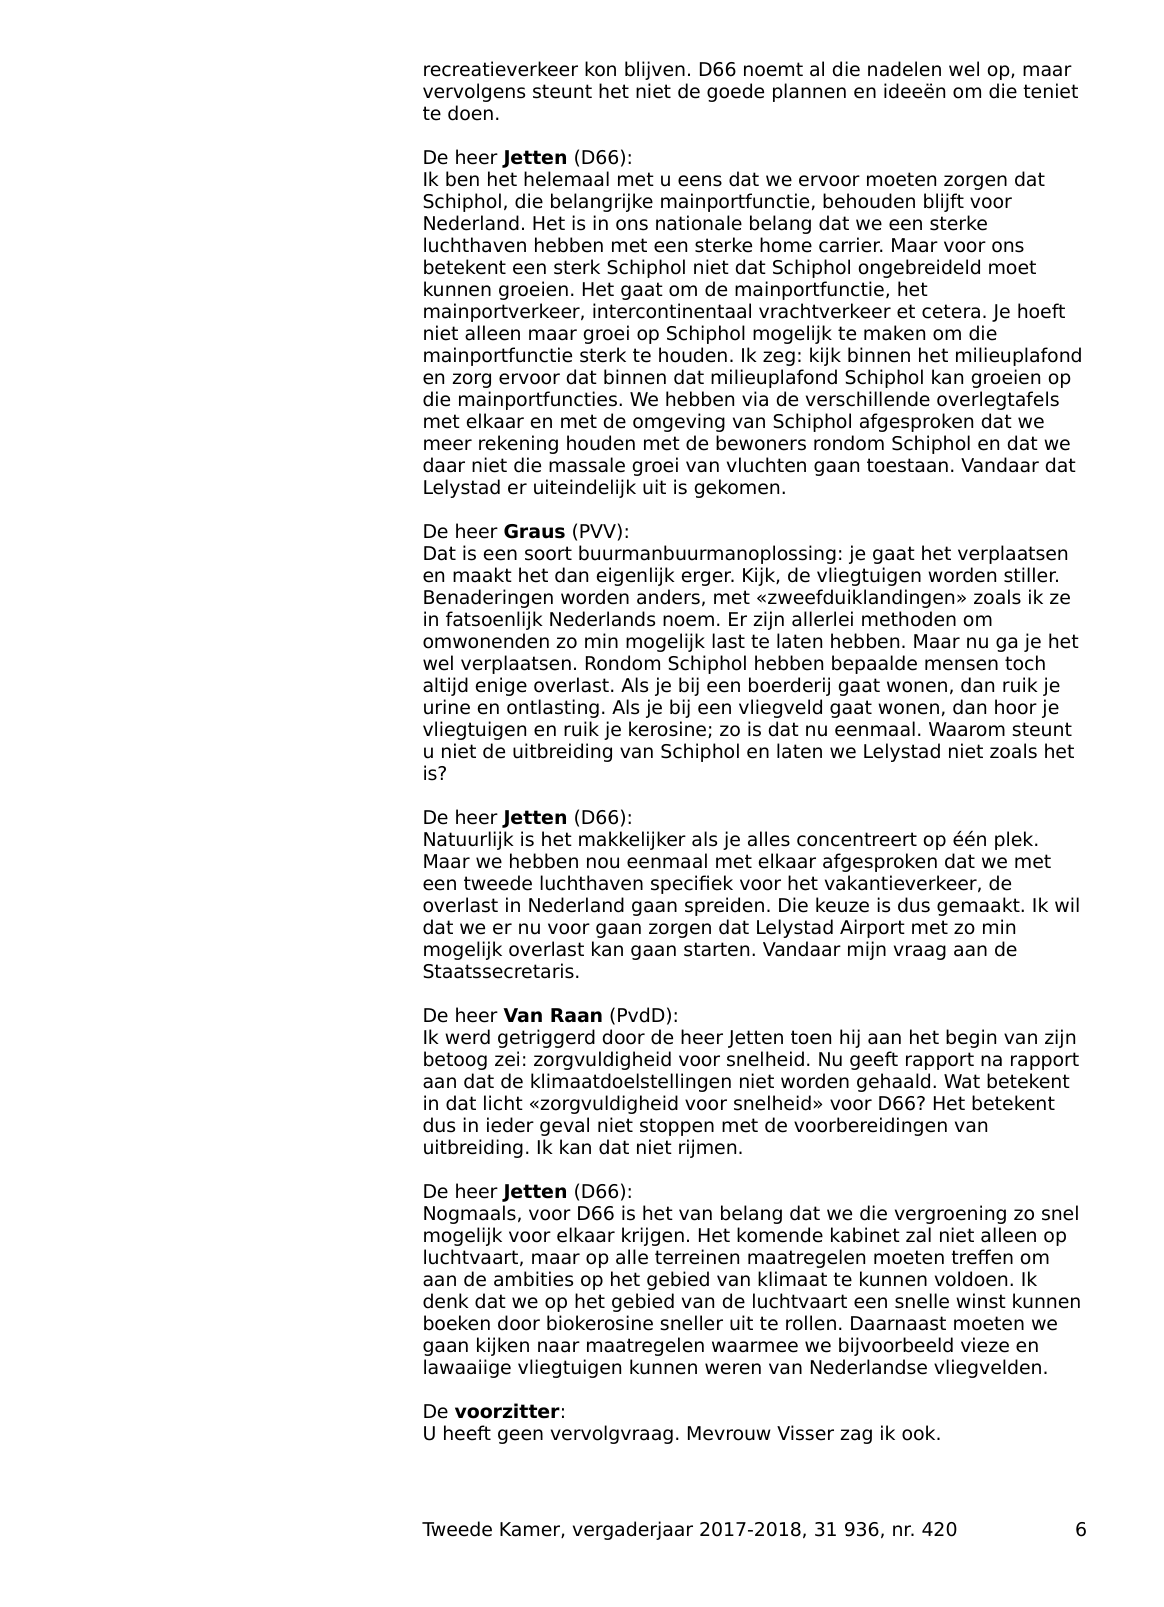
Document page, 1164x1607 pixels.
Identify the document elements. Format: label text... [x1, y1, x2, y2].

text De heer Van Raan (PvdD): [422, 1005, 1087, 1027]
text Ik ben het helemaal met u eens dat we ervoor moeten zorgen dat Schiphol, die belangrijke mainportfunctie, behouden blijft voor Nederland. Het is in ons nationale belang dat we een sterke luchthaven hebben met een sterke home carrier. Maar voor ons betekent een sterk Schiphol niet dat Schiphol ongebreideld moet kunnen groeien. Het gaat om de mainportfunctie, het mainportverkeer, intercontinentaal vrachtverkeer et cetera. Je hoeft niet alleen maar groei op Schiphol mogelijk te maken om die mainportfunctie sterk te houden. Ik zeg: kijk binnen het milieuplafond en zorg ervoor dat binnen dat milieuplafond Schiphol kan groeien op die mainportfuncties. We hebben via de verschillende overlegtafels met elkaar en met de omgeving van Schiphol afgesproken dat we meer rekening houden met de bewoners rondom Schiphol en dat we daar niet die massale groei van vluchten gaan toestaan. Vandaar dat Lelystad er uiteindelijk uit is gekomen. [422, 169, 1087, 499]
text recreatieverkeer kon blijven. D66 noemt al die nadelen wel op, maar vervolgens steunt het niet de goede plannen en ideeën om die teniet te doen. [422, 59, 1087, 125]
text U heeft geen vervolgvraag. Mevrouw Visser zag ik ook. [422, 1423, 1087, 1445]
text Ik werd getriggerd door de heer Jetten toen hij aan het begin van zijn betoog zei: zorgvuldigheid voor snelheid. Nu geeft rapport na rapport aan dat de klimaatdoelstellingen niet worden gehaald. Wat betekent in dat licht «zorgvuldigheid voor snelheid» voor D66? Het betekent dus in ieder geval niet stoppen met de voorbereidingen van uitbreiding. Ik kan dat niet rijmen. [422, 1027, 1087, 1159]
text De heer Jetten (D66): [422, 147, 1087, 169]
text De heer Jetten (D66): [422, 1181, 1087, 1203]
text Nogmaals, voor D66 is het van belang dat we die vergroening zo snel mogelijk voor elkaar krijgen. Het komende kabinet zal niet alleen op luchtvaart, maar op alle terreinen maatregelen moeten treffen om aan de ambities op het gebied van klimaat te kunnen voldoen. Ik denk dat we op het gebied van de luchtvaart een snelle winst kunnen boeken door biokerosine sneller uit te rollen. Daarnaast moeten we gaan kijken naar maatregelen waarmee we bijvoorbeeld vieze en lawaaiige vliegtuigen kunnen weren van Nederlandse vliegvelden. [422, 1203, 1087, 1379]
text Natuurlijk is het makkelijker als je alles concentreert op één plek. Maar we hebben nou eenmaal met elkaar afgesproken dat we met een tweede luchthaven specifiek voor het vakantieverkeer, de overlast in Nederland gaan spreiden. Die keuze is dus gemaakt. Ik wil dat we er nu voor gaan zorgen dat Lelystad Airport met zo min mogelijk overlast kan gaan starten. Vandaar mijn vraag aan de Staatssecretaris. [422, 829, 1087, 983]
text Dat is een soort buurmanbuurmanoplossing: je gaat het verplaatsen en maakt het dan eigenlijk erger. Kijk, de vliegtuigen worden stiller. Benaderingen worden anders, met «zweefduiklandingen» zoals ik ze in fatsoenlijk Nederlands noem. Er zijn allerlei methoden om omwonenden zo min mogelijk last te laten hebben. Maar nu ga je het wel verplaatsen. Rondom Schiphol hebben bepaalde mensen toch altijd enige overlast. Als je bij een boerderij gaat wonen, dan ruik je urine en ontlasting. Als je bij een vliegveld gaat wonen, dan hoor je vliegtuigen en ruik je kerosine; zo is dat nu eenmaal. Waarom steunt u niet de uitbreiding van Schiphol en laten we Lelystad niet zoals het is? [422, 543, 1087, 785]
text De heer Graus (PVV): [422, 521, 1087, 543]
text De heer Jetten (D66): [422, 807, 1087, 829]
text De voorzitter: [422, 1401, 1087, 1423]
